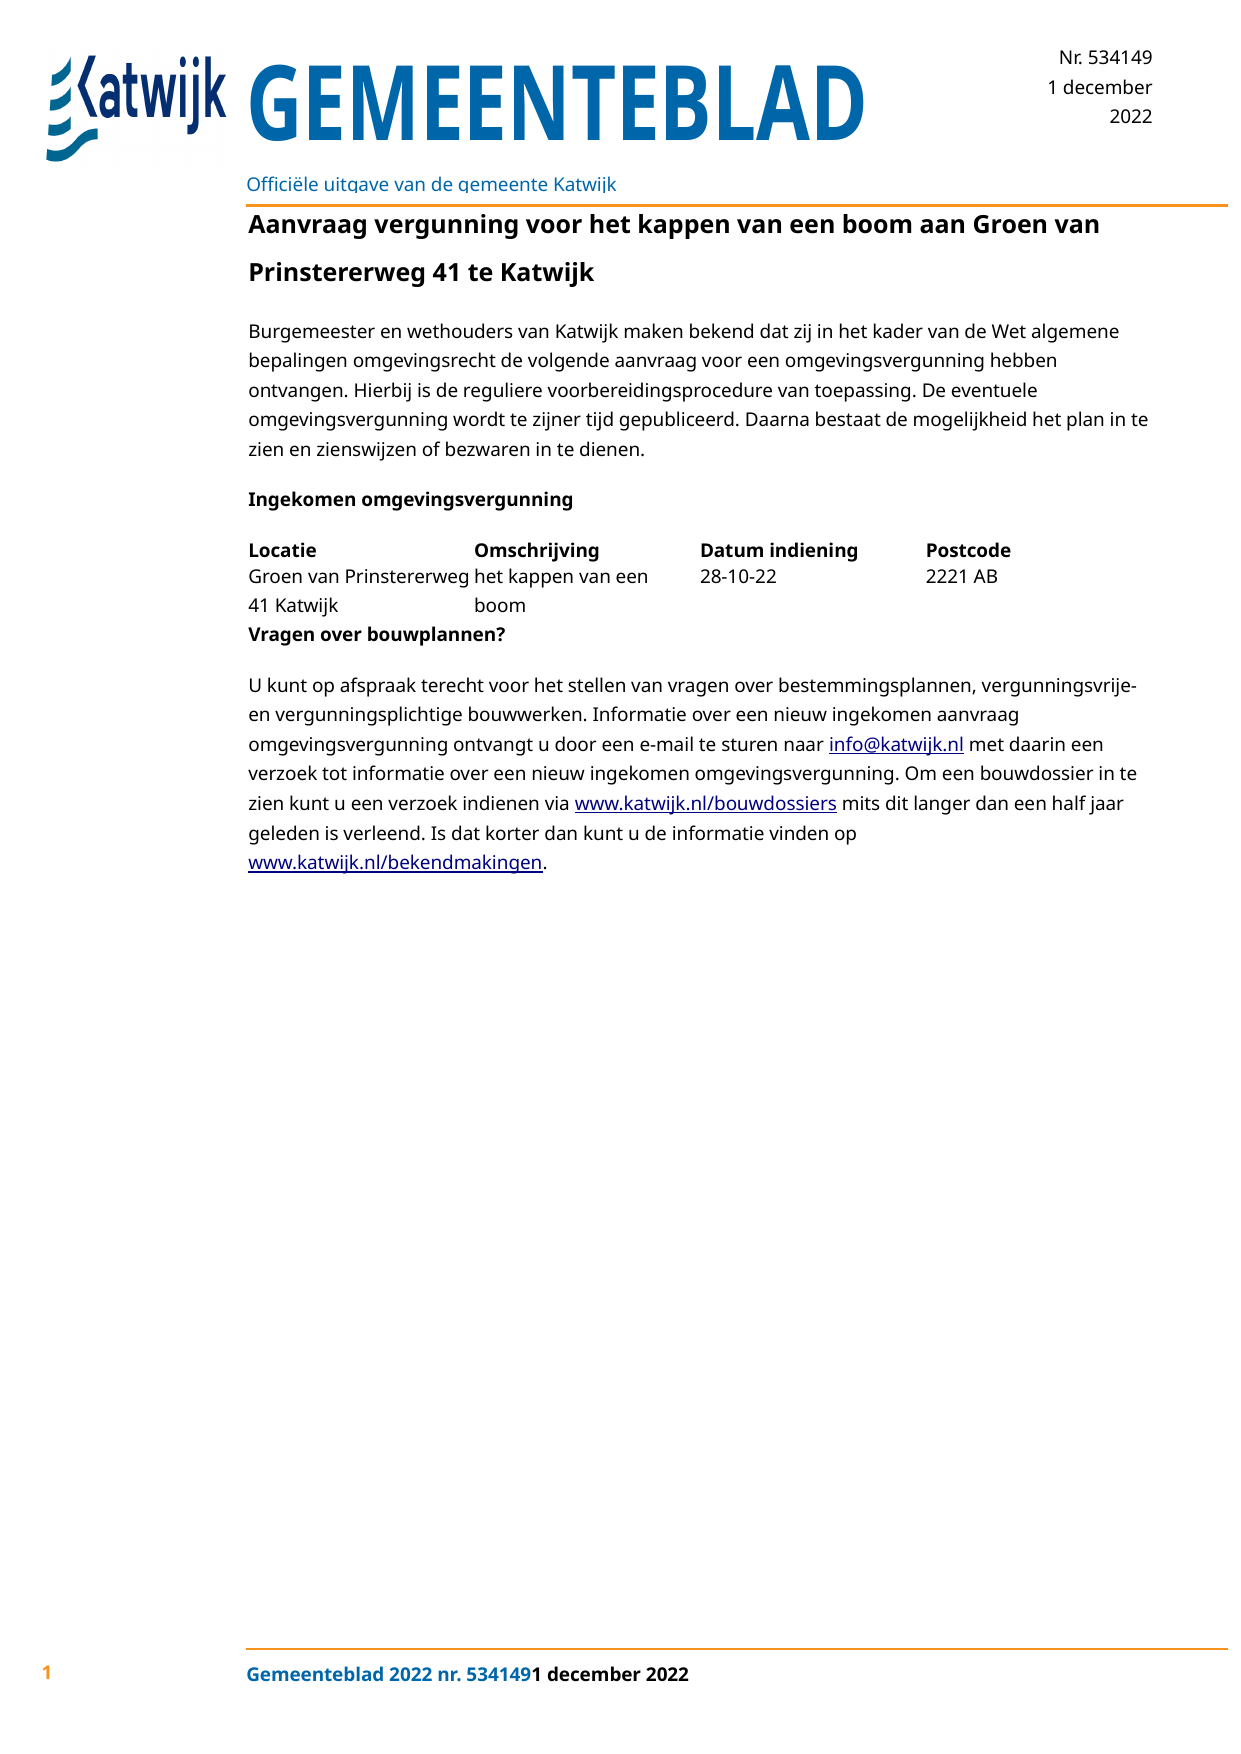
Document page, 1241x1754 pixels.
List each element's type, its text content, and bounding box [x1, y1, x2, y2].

table_cell het kappen van een boom [474, 563, 700, 618]
text U kunt op afspraak terecht voor het stellen van vragen over bestemmingsplannen, vergunningsvrije- en vergunningsplichtige bouwwerken. Informatie over een nieuw ingekomen aanvraag omgevingsvergunning ontvangt u door een e-mail te sturen naar info@katwijk.nl met daarin een verzoek tot informatie over een nieuw ingekomen omgevingsvergunning. Om een bouwdossier in te zien kunt u een verzoek indienen via www.katwijk.nl/bouwdossiers mits dit langer dan een half jaar geleden is verleend. Is dat korter dan kunt u de informatie vinden op www.katwijk.nl/bekendmakingen. [248, 672, 1152, 875]
table_header Locatie [248, 537, 474, 563]
table_cell 2221 AB [926, 563, 1152, 618]
table_cell Groen van Prinstererweg 41 Katwijk [248, 563, 474, 618]
text Vragen over bouwplannen? [248, 621, 1152, 647]
table_cell 28-10-22 [700, 563, 926, 618]
picture [41, 47, 231, 172]
table_header Omschrijving [474, 537, 700, 563]
table_header Postcode [926, 537, 1152, 563]
text Burgemeester en wethouders van Katwijk maken bekend dat zij in het kader van de Wet algemene bepalingen omgevingsrecht de volgende aanvraag voor een omgevingsvergunning hebben ontvangen. Hierbij is de reguliere voorbereidingsprocedure van toepassing. De eventuele omgevingsvergunning wordt te zijner tijd gepubliceerd. Daarna bestaat de mogelijkheid het plan in te zien en zienswijzen of bezwaren in te dienen. [248, 318, 1152, 462]
text Aanvraag vergunning voor het kappen van een boom aan Groen van Prinstererweg 41 te Katwijk [248, 207, 1152, 288]
text Ingekomen omgevingsvergunning [248, 487, 1152, 512]
table_header Datum indiening [700, 537, 926, 563]
